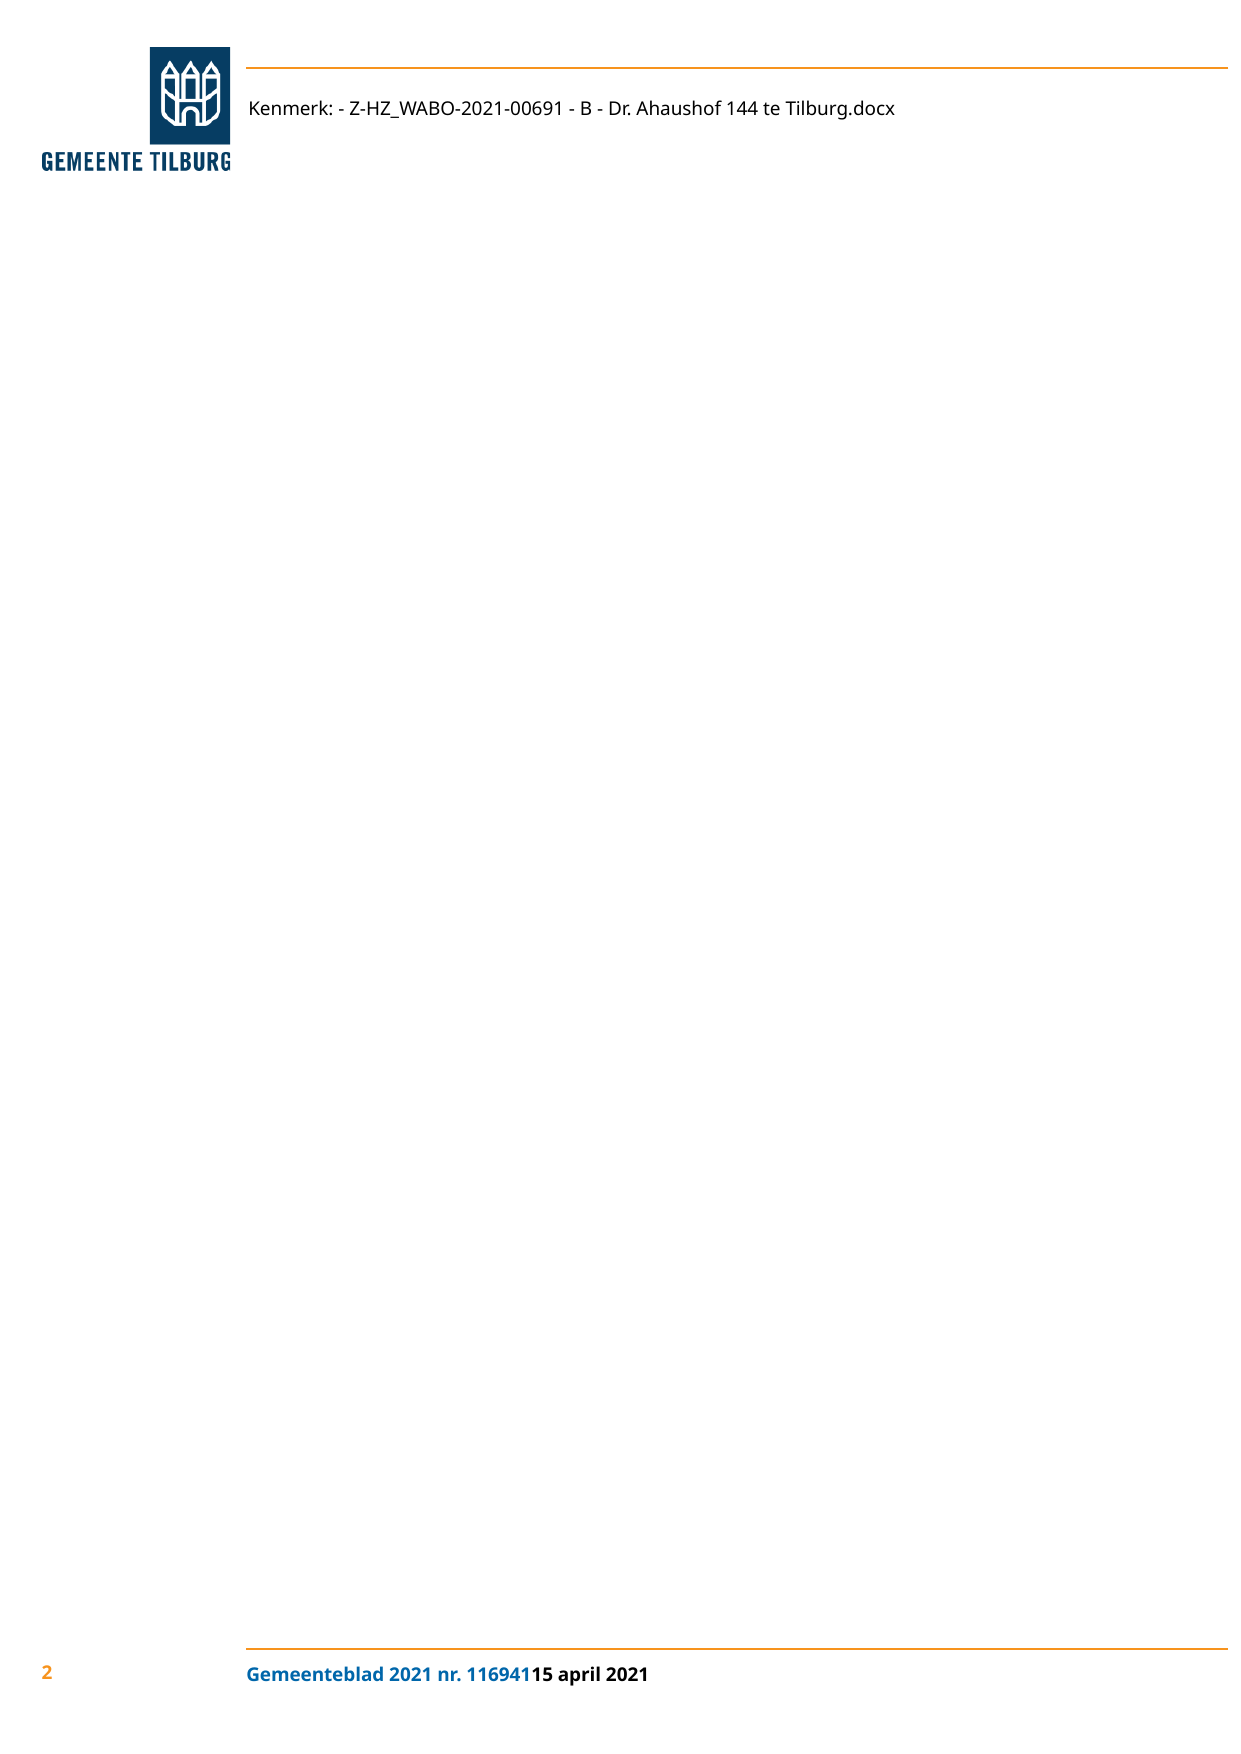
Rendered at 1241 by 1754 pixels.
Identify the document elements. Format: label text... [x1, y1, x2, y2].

picture [41, 47, 231, 172]
text Kenmerk: - Z-HZ_WABO-2021-00691 - B - Dr. Ahaushof 144 te Tilburg.docx [248, 95, 1152, 121]
